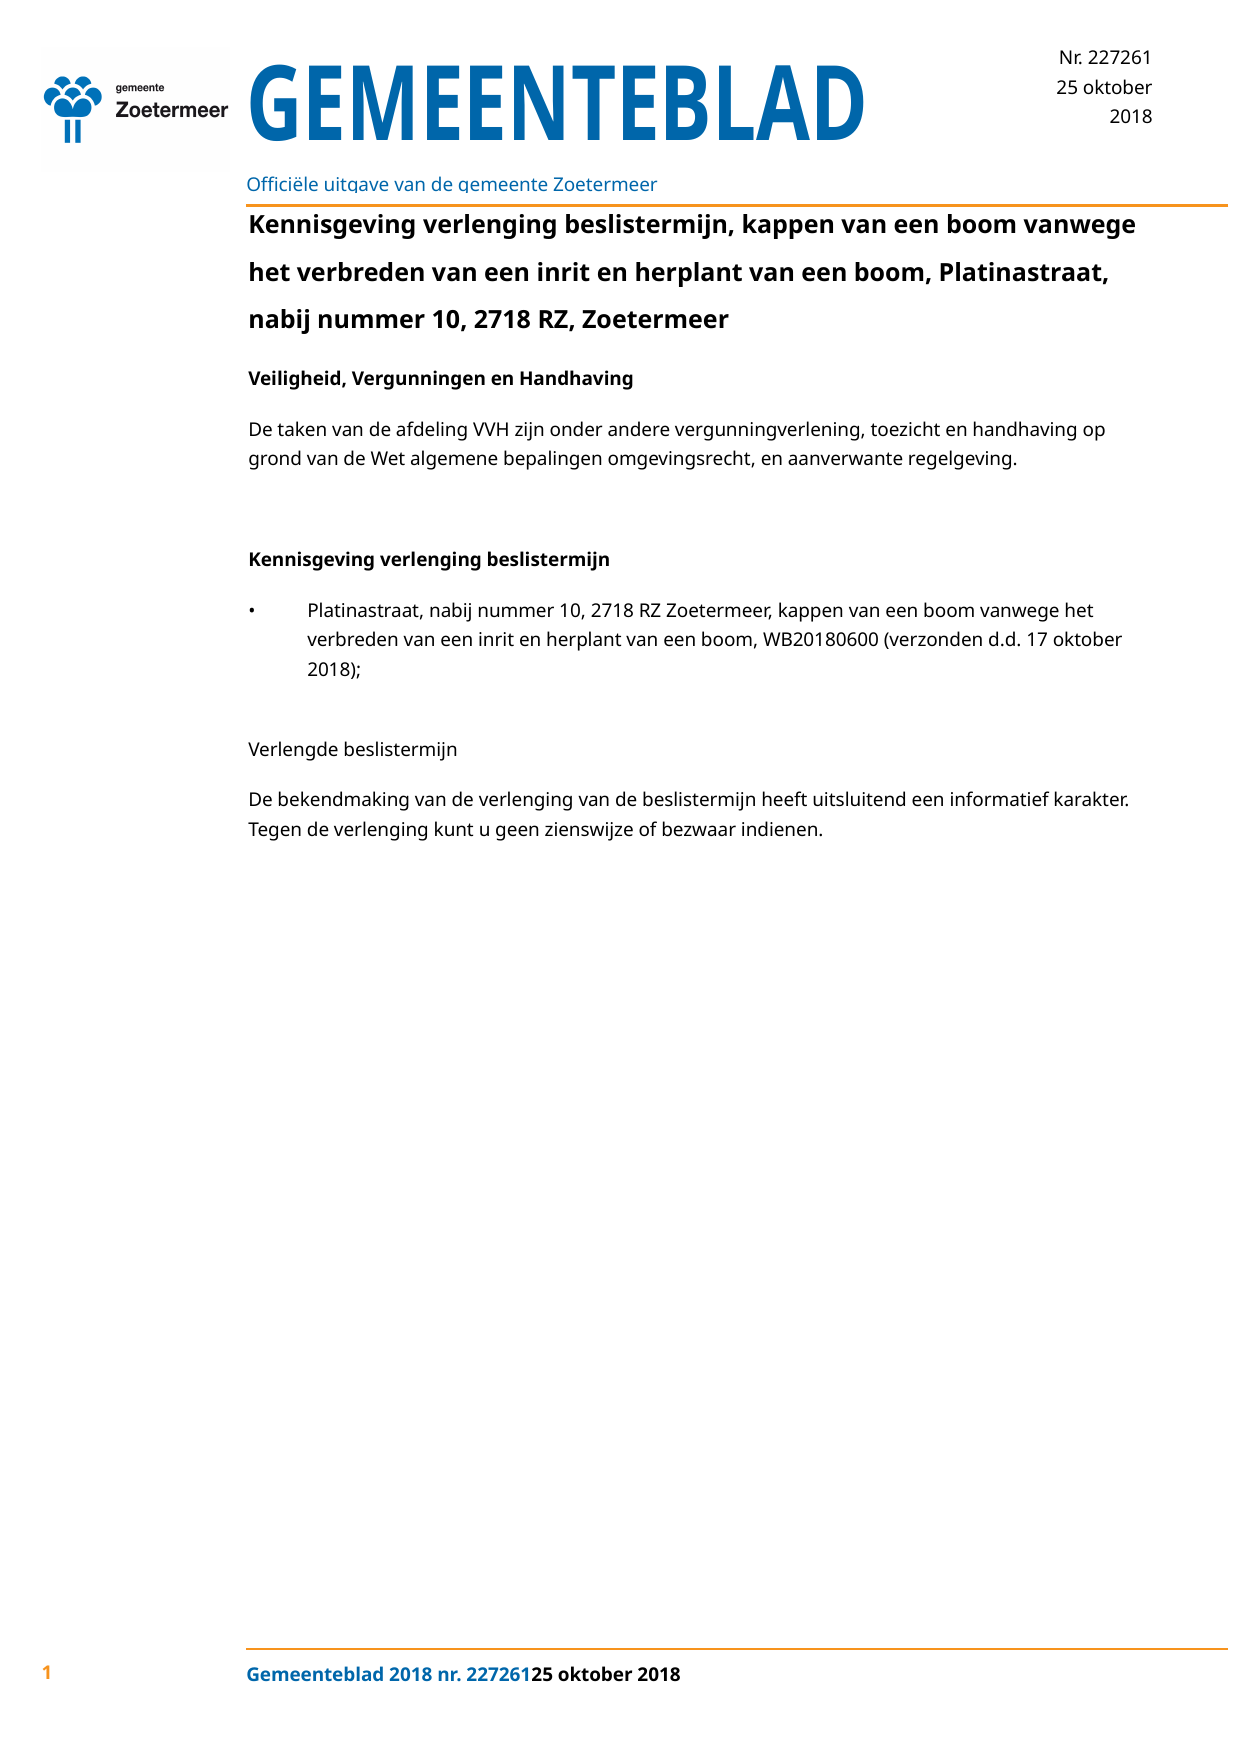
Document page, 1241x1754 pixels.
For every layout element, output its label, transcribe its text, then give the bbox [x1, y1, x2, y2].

text Verlengde beslistermijn [248, 736, 1152, 762]
text De bekendmaking van de verlenging van de beslistermijn heeft uitsluitend een informatief karakter. Tegen de verlenging kunt u geen zienswijze of bezwaar indienen. [248, 786, 1152, 842]
text Kennisgeving verlenging beslistermijn, kappen van een boom vanwege het verbreden van een inrit en herplant van een boom, Platinastraat, nabij nummer 10, 2718 RZ, Zoetermeer [248, 207, 1152, 336]
text De taken van de afdeling VVH zijn onder andere vergunningverlening, toezicht en handhaving op grond van de Wet algemene bepalingen omgevingsrecht, en aanverwante regelgeving. [248, 416, 1152, 471]
text Kennisgeving verlenging beslistermijn [248, 546, 1152, 572]
list Platinastraat, nabij nummer 10, 2718 RZ Zoetermeer, kappen van een boom vanwege het verbreden van een inrit en herplant van een boom, WB20180600 (verzonden d.d. 17 oktober 2018); [248, 597, 1152, 682]
picture [41, 47, 231, 172]
text Veiligheid, Vergunningen en Handhaving [248, 366, 1152, 391]
